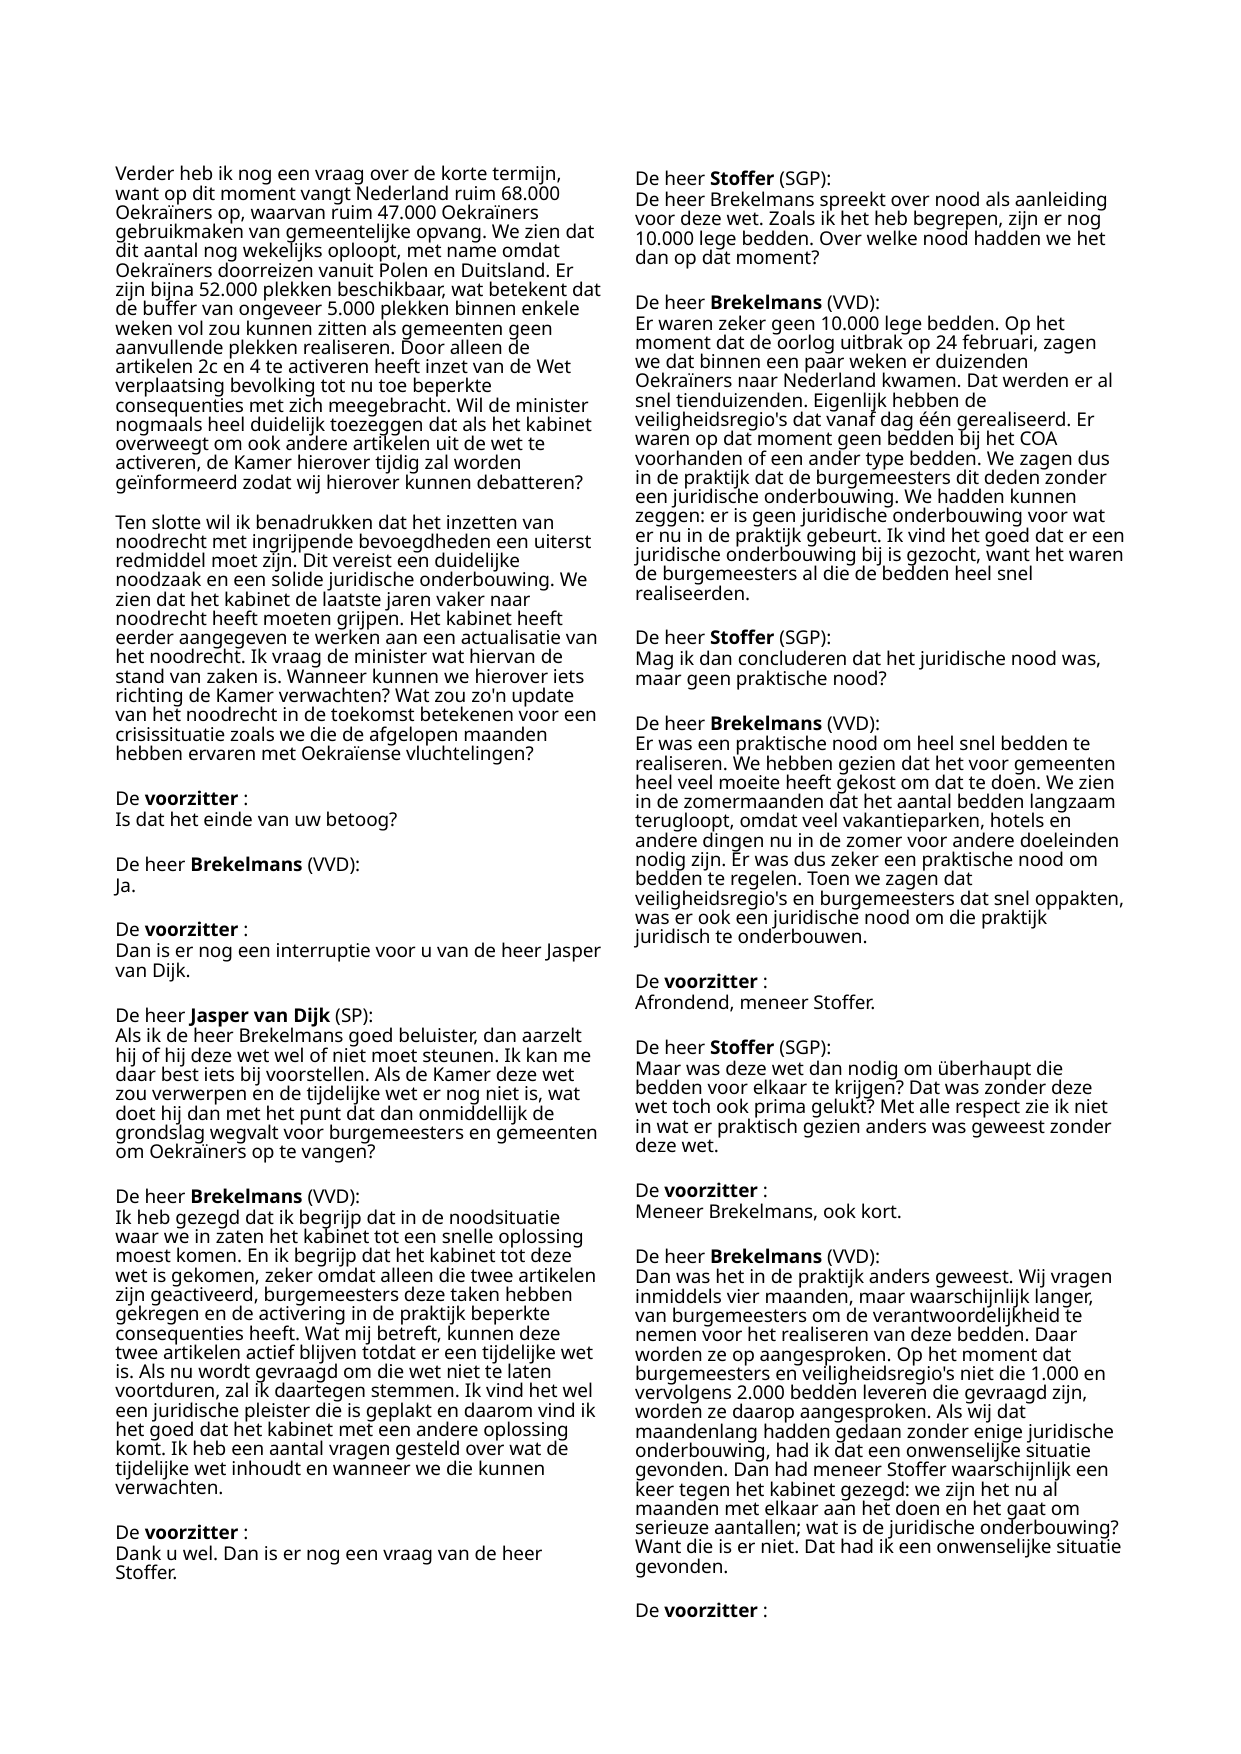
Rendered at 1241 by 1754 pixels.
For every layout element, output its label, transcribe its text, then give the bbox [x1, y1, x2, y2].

text Dank u wel. Dan is er nog een vraag van de heer Stoffer. [115, 1544, 605, 1583]
text De heer Stoffer (SGP): [635, 624, 1125, 650]
text De heer Brekelmans (VVD): [115, 851, 605, 877]
text De heer Brekelmans (VVD): [635, 1243, 1125, 1268]
text Maar was deze wet dan nodig om überhaupt die bedden voor elkaar te krijgen? Dat was zonder deze wet toch ook prima gelukt? Met alle respect zie ik niet in wat er praktisch gezien anders was geweest zonder deze wet. [635, 1060, 1125, 1156]
text Ja. [115, 877, 605, 896]
text De heer Stoffer (SGP): [635, 1034, 1125, 1060]
text Ten slotte wil ik benadrukken dat het inzetten van noodrecht met ingrijpende bevoegdheden een uiterst redmiddel moet zijn. Dit vereist een duidelijke noodzaak en een solide juridische onderbouwing. We zien dat het kabinet de laatste jaren vaker naar noodrecht heeft moeten grijpen. Het kabinet heeft eerder aangegeven te werken aan een actualisatie van het noodrecht. Ik vraag de minister wat hiervan de stand van zaken is. Wanneer kunnen we hierover iets richting de Kamer verwachten? Wat zou zo'n update van het noodrecht in de toekomst betekenen voor een crisissituatie zoals we die de afgelopen maanden hebben ervaren met Oekraïense vluchtelingen? [115, 514, 605, 764]
text De heer Brekelmans spreekt over nood als aanleiding voor deze wet. Zoals ik het heb begrepen, zijn er nog 10.000 lege bedden. Over welke nood hadden we het dan op dat moment? [635, 191, 1125, 268]
text De voorzitter : [115, 1519, 605, 1544]
text De voorzitter : [115, 785, 605, 811]
text De voorzitter : [635, 1177, 1125, 1203]
text Meneer Brekelmans, ook kort. [635, 1203, 1125, 1222]
text Afrondend, meneer Stoffer. [635, 994, 1125, 1013]
text De heer Brekelmans (VVD): [635, 289, 1125, 315]
text De heer Brekelmans (VVD): [115, 1183, 605, 1209]
text Er was een praktische nood om heel snel bedden te realiseren. We hebben gezien dat het voor gemeenten heel veel moeite heeft gekost om dat te doen. We zien in de zomermaanden dat het aantal bedden langzaam terugloopt, omdat veel vakantieparken, hotels en andere dingen nu in de zomer voor andere doeleinden nodig zijn. Er was dus zeker een praktische nood om bedden te regelen. Toen we zagen dat veiligheidsregio's en burgemeesters dat snel oppakten, was er ook een juridische nood om die praktijk juridisch te onderbouwen. [635, 735, 1125, 947]
text De voorzitter : [635, 968, 1125, 994]
text Is dat het einde van uw betoog? [115, 811, 605, 830]
text De voorzitter : [115, 917, 605, 942]
text Ik heb gezegd dat ik begrijp dat in de noodsituatie waar we in zaten het kabinet tot een snelle oplossing moest komen. En ik begrijp dat het kabinet tot deze wet is gekomen, zeker omdat alleen die twee artikelen zijn geactiveerd, burgemeesters deze taken hebben gekregen en de activering in de praktijk beperkte consequenties heeft. Wat mij betreft, kunnen deze twee artikelen actief blijven totdat er een tijdelijke wet is. Als nu wordt gevraagd om die wet niet te laten voortduren, zal ik daartegen stemmen. Ik vind het wel een juridische pleister die is geplakt en daarom vind ik het goed dat het kabinet met een andere oplossing komt. Ik heb een aantal vragen gesteld over wat de tijdelijke wet inhoudt en wanneer we die kunnen verwachten. [115, 1209, 605, 1498]
text Als ik de heer Brekelmans goed beluister, dan aarzelt hij of hij deze wet wel of niet moet steunen. Ik kan me daar best iets bij voorstellen. Als de Kamer deze wet zou verwerpen en de tijdelijke wet er nog niet is, wat doet hij dan met het punt dat dan onmiddellijk de grondslag wegvalt voor burgemeesters en gemeenten om Oekraïners op te vangen? [115, 1027, 605, 1162]
text Dan was het in de praktijk anders geweest. Wij vragen inmiddels vier maanden, maar waarschijnlijk langer, van burgemeesters om de verantwoordelijkheid te nemen voor het realiseren van deze bedden. Daar worden ze op aangesproken. Op het moment dat burgemeesters en veiligheidsregio's niet die 1.000 en vervolgens 2.000 bedden leveren die gevraagd zijn, worden ze daarop aangesproken. Als wij dat maandenlang hadden gedaan zonder enige juridische onderbouwing, had ik dat een onwenselijke situatie gevonden. Dan had meneer Stoffer waarschijnlijk een keer tegen het kabinet gezegd: we zijn het nu al maanden met elkaar aan het doen en het gaat om serieuze aantallen; wat is de juridische onderbouwing? Want die is er niet. Dat had ik een onwenselijke situatie gevonden. [635, 1268, 1125, 1577]
text Dan is er nog een interruptie voor u van de heer Jasper van Dijk. [115, 942, 605, 981]
text De heer Stoffer (SGP): [635, 165, 1125, 191]
text De voorzitter : [635, 1598, 1125, 1623]
text Er waren zeker geen 10.000 lege bedden. Op het moment dat de oorlog uitbrak op 24 februari, zagen we dat binnen een paar weken er duizenden Oekraïners naar Nederland kwamen. Dat werden er al snel tienduizenden. Eigenlijk hebben de veiligheidsregio's dat vanaf dag één gerealiseerd. Er waren op dat moment geen bedden bij het COA voorhanden of een ander type bedden. We zagen dus in de praktijk dat de burgemeesters dit deden zonder een juridische onderbouwing. We hadden kunnen zeggen: er is geen juridische onderbouwing voor wat er nu in de praktijk gebeurt. Ik vind het goed dat er een juridische onderbouwing bij is gezocht, want het waren de burgemeesters al die de bedden heel snel realiseerden. [635, 315, 1125, 604]
text Verder heb ik nog een vraag over de korte termijn, want op dit moment vangt Nederland ruim 68.000 Oekraïners op, waarvan ruim 47.000 Oekraïners gebruikmaken van gemeentelijke opvang. We zien dat dit aantal nog wekelijks oploopt, met name omdat Oekraïners doorreizen vanuit Polen en Duitsland. Er zijn bijna 52.000 plekken beschikbaar, wat betekent dat de buffer van ongeveer 5.000 plekken binnen enkele weken vol zou kunnen zitten als gemeenten geen aanvullende plekken realiseren. Door alleen de artikelen 2c en 4 te activeren heeft inzet van de Wet verplaatsing bevolking tot nu toe beperkte consequenties met zich meegebracht. Wil de minister nogmaals heel duidelijk toezeggen dat als het kabinet overweegt om ook andere artikelen uit de wet te activeren, de Kamer hierover tijdig zal worden geïnformeerd zodat wij hierover kunnen debatteren? [115, 165, 605, 493]
text Mag ik dan concluderen dat het juridische nood was, maar geen praktische nood? [635, 650, 1125, 689]
text De heer Brekelmans (VVD): [635, 710, 1125, 735]
text De heer Jasper van Dijk (SP): [115, 1002, 605, 1027]
